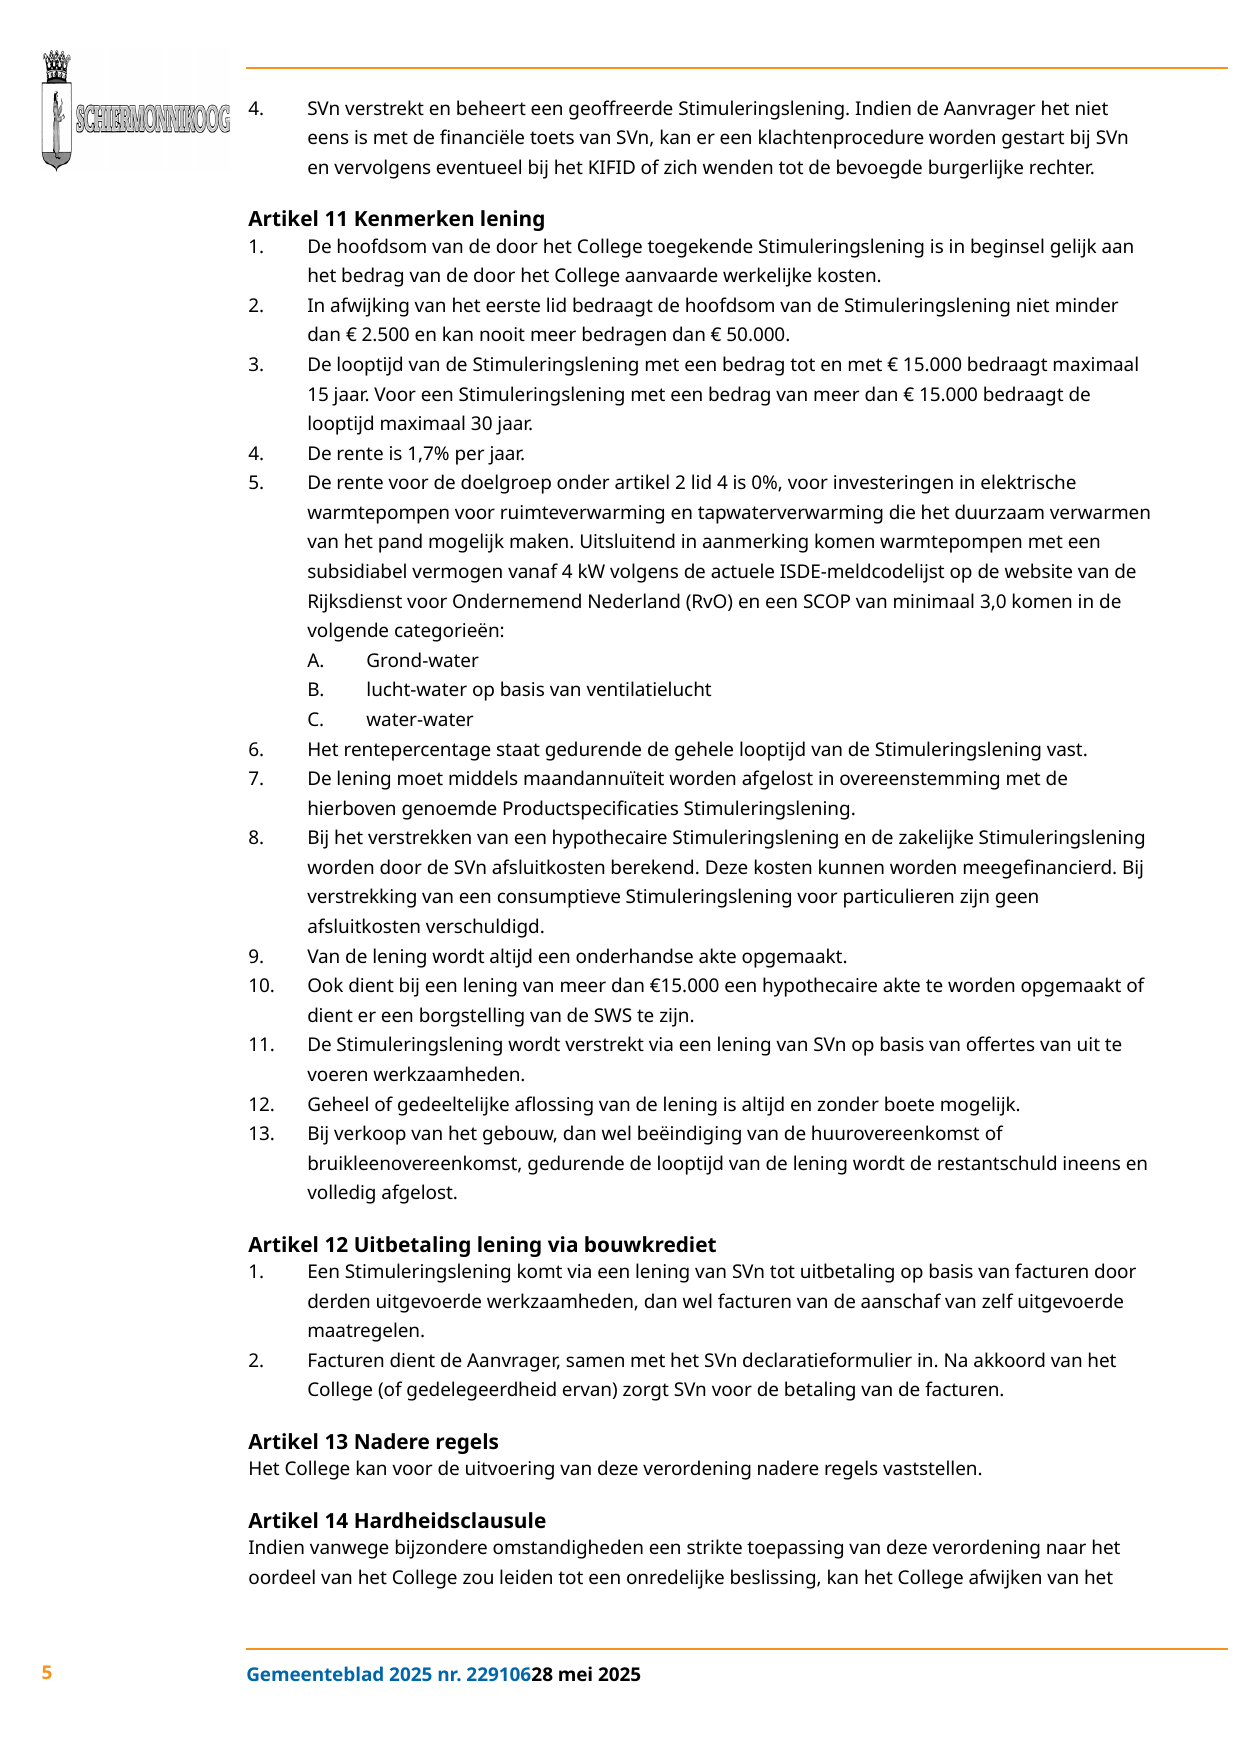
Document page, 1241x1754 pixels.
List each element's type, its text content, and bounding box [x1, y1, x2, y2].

text Artikel 11 Kenmerken lening [248, 204, 1152, 233]
list Facturen dient de Aanvrager, samen met het SVn declaratieformulier in. Na akkoord van het College (of gedelegeerdheid ervan) zorgt SVn voor de betaling van de facturen. [248, 1347, 1152, 1402]
list Ook dient bij een lening van meer dan €15.000 een hypothecaire akte te worden opgemaakt of dient er een borgstelling van de SWS te zijn. [248, 972, 1152, 1028]
list De looptijd van de Stimuleringslening met een bedrag tot en met € 15.000 bedraagt maximaal 15 jaar. Voor een Stimuleringslening met een bedrag van meer dan € 15.000 bedraagt de looptijd maximaal 30 jaar. [248, 351, 1152, 436]
text Artikel 14 Hardheidsclausule [248, 1506, 1152, 1534]
list De lening moet middels maandannuïteit worden afgelost in overeenstemming met de hierboven genoemde Productspecificaties Stimuleringslening. [248, 765, 1152, 821]
list Bij het verstrekken van een hypothecaire Stimuleringslening en de zakelijke Stimuleringslening worden door de SVn afsluitkosten berekend. Deze kosten kunnen worden meegefinancierd. Bij verstrekking van een consumptieve Stimuleringslening voor particulieren zijn geen afsluitkosten verschuldigd. [248, 824, 1152, 939]
list Een Stimuleringslening komt via een lening van SVn tot uitbetaling op basis van facturen door derden uitgevoerde werkzaamheden, dan wel facturen van de aanschaf van zelf uitgevoerde maatregelen. [248, 1258, 1152, 1343]
text Artikel 13 Nadere regels [248, 1427, 1152, 1456]
list De hoofdsom van de door het College toegekende Stimuleringslening is in beginsel gelijk aan het bedrag van de door het College aanvaarde werkelijke kosten. [248, 233, 1152, 288]
list De rente voor de doelgroep onder artikel 2 lid 4 is 0%, voor investeringen in elektrische warmtepompen voor ruimteverwarming en tapwaterverwarming die het duurzaam verwarmen van het pand mogelijk maken. Uitsluitend in aanmerking komen warmtepompen met een subsidiabel vermogen vanaf 4 kW volgens de actuele ISDE-meldcodelijst op de website van de Rijksdienst voor Ondernemend Nederland (RvO) en een SCOP van minimaal 3,0 komen in de volgende categorieën: [248, 469, 1152, 643]
list water-water [307, 706, 1152, 732]
list In afwijking van het eerste lid bedraagt de hoofdsom van de Stimuleringslening niet minder dan € 2.500 en kan nooit meer bedragen dan € 50.000. [248, 292, 1152, 347]
list SVn verstrekt en beheert een geoffreerde Stimuleringslening. Indien de Aanvrager het niet eens is met de financiële toets van SVn, kan er een klachtenprocedure worden gestart bij SVn en vervolgens eventueel bij het KIFID of zich wenden tot de bevoegde burgerlijke rechter. [248, 95, 1152, 180]
picture [41, 47, 231, 172]
text Indien vanwege bijzondere omstandigheden een strikte toepassing van deze verordening naar het oordeel van het College zou leiden tot een onredelijke beslissing, kan het College afwijken van het [248, 1534, 1152, 1590]
list De rente is 1,7% per jaar. [248, 440, 1152, 466]
list Van de lening wordt altijd een onderhandse akte opgemaakt. [248, 943, 1152, 968]
list Grond-water [307, 647, 1152, 673]
list De Stimuleringslening wordt verstrekt via een lening van SVn op basis van offertes van uit te voeren werkzaamheden. [248, 1032, 1152, 1087]
text Artikel 12 Uitbetaling lening via bouwkrediet [248, 1230, 1152, 1258]
list Bij verkoop van het gebouw, dan wel beëindiging van de huurovereenkomst of bruikleenovereenkomst, gedurende de looptijd van de lening wordt de restantschuld ineens en volledig afgelost. [248, 1120, 1152, 1205]
list Het rentepercentage staat gedurende de gehele looptijd van de Stimuleringslening vast. [248, 736, 1152, 761]
text Het College kan voor de uitvoering van deze verordening nadere regels vaststellen. [248, 1456, 1152, 1481]
list Geheel of gedeeltelijke aflossing van de lening is altijd en zonder boete mogelijk. [248, 1091, 1152, 1116]
list lucht-water op basis van ventilatielucht [307, 677, 1152, 702]
